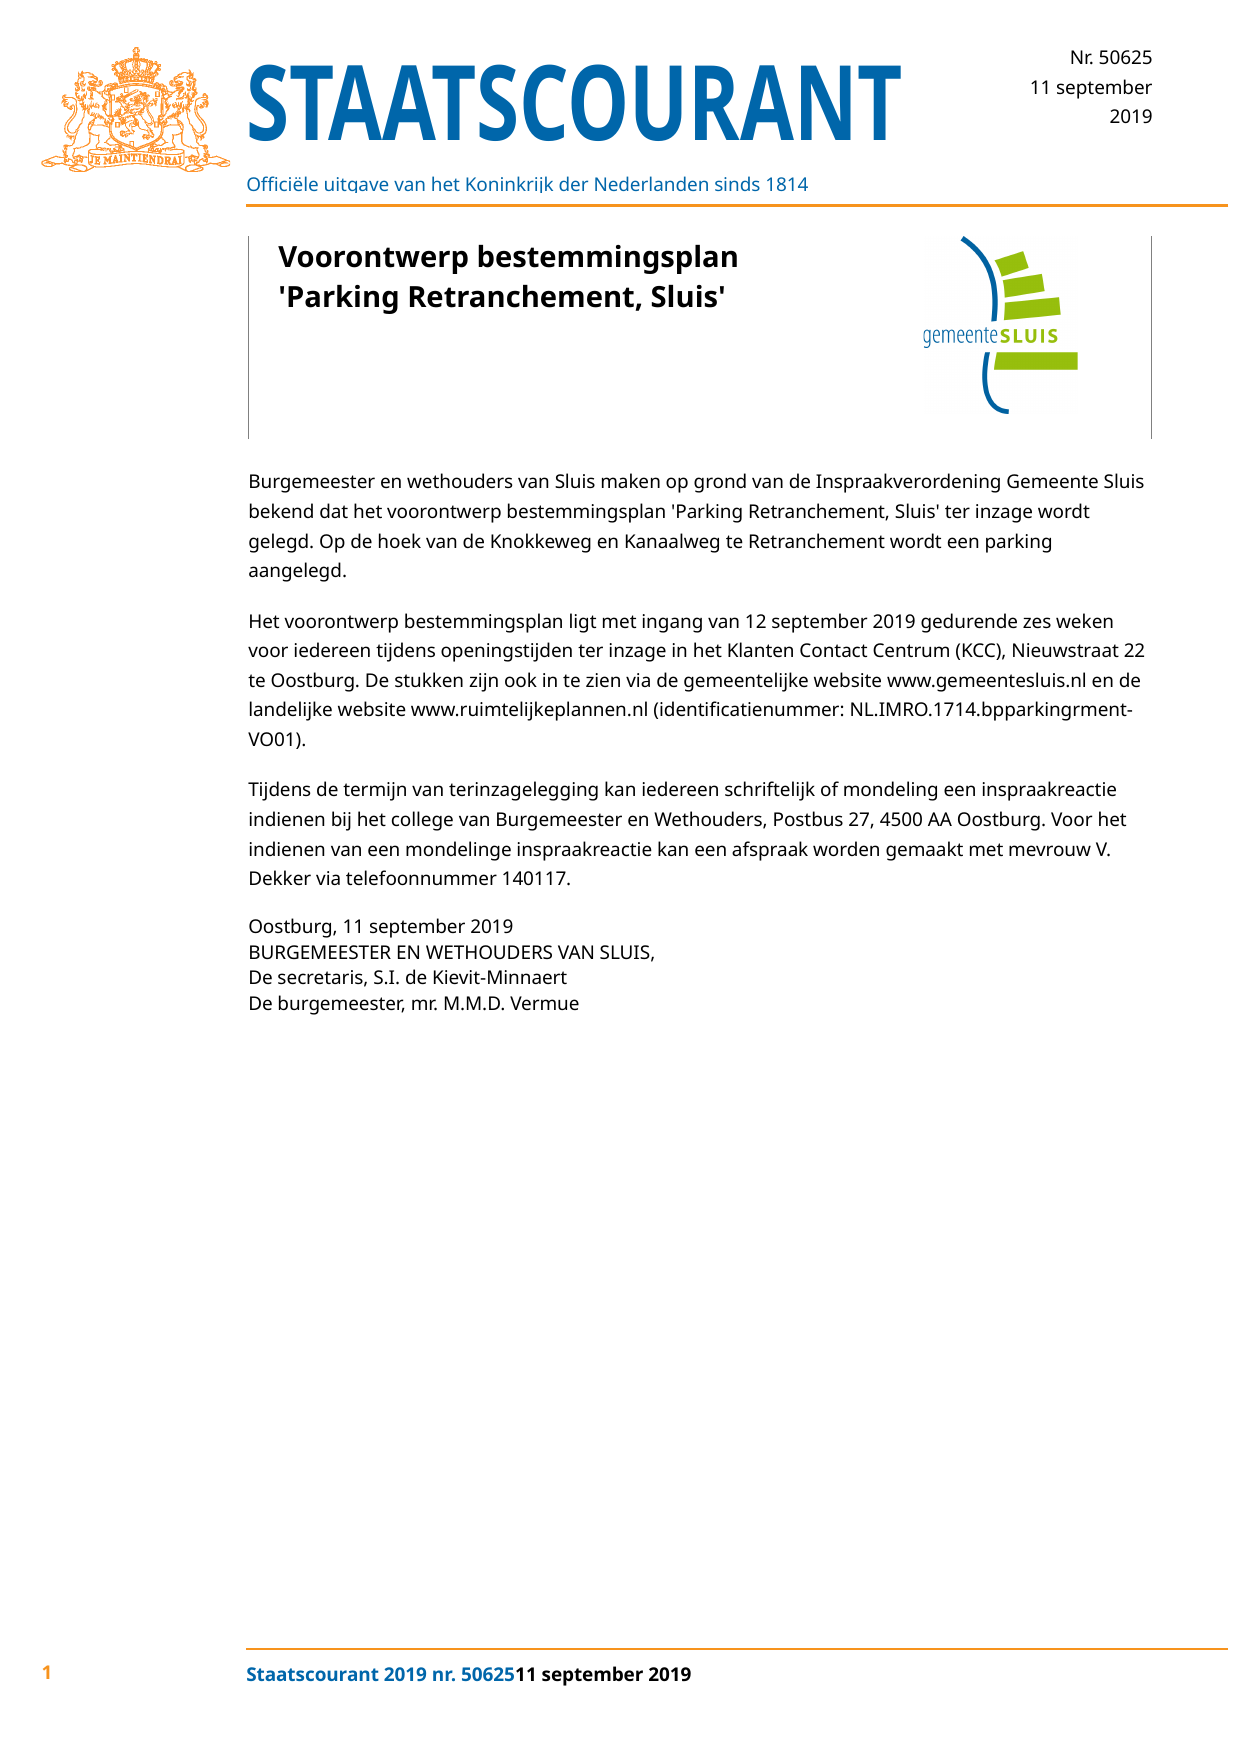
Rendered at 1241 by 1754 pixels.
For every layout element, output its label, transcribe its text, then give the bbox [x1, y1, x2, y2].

table_header [850, 414, 1151, 439]
table_header [850, 236, 923, 413]
table_header [1078, 236, 1151, 413]
text De burgemeester, mr. M.M.D. Vermue [248, 990, 1152, 1016]
text BURGEMEESTER EN WETHOUDERS VAN SLUIS, [248, 939, 1152, 964]
text Het voorontwerp bestemmingsplan ligt met ingang van 12 september 2019 gedurende zes weken voor iedereen tijdens openingstijden ter inzage in het Klanten Contact Centrum (KCC), Nieuwstraat 22 te Oostburg. De stukken zijn ook in te zien via de gemeentelijke website www.gemeentesluis.nl en de landelijke website www.ruimtelijkeplannen.nl (identificatienummer: NL.IMRO.1714.bpparkingrment-VO01). [248, 608, 1152, 752]
text De secretaris, S.I. de Kievit-Minnaert [248, 964, 1152, 990]
table_header Voorontwerp bestemmingsplan 'Parking Retranchement, Sluis' [249, 236, 850, 439]
picture [923, 236, 1078, 414]
picture [41, 47, 231, 172]
text Tijdens de termijn van terinzagelegging kan iedereen schriftelijk of mondeling een inspraakreactie indienen bij het college van Burgemeester en Wethouders, Postbus 27, 4500 AA Oostburg. Voor het indienen van een mondelinge inspraakreactie kan een afspraak worden gemaakt met mevrouw V. Dekker via telefoonnummer 140117. [248, 777, 1152, 891]
text Burgemeester en wethouders van Sluis maken op grond van de Inspraakverordening Gemeente Sluis bekend dat het voorontwerp bestemmingsplan 'Parking Retranchement, Sluis' ter inzage wordt gelegd. Op de hoek van de Knokkeweg en Kanaalweg te Retranchement wordt een parking aangelegd. [248, 469, 1152, 583]
text Oostburg, 11 september 2019 [248, 913, 1152, 939]
